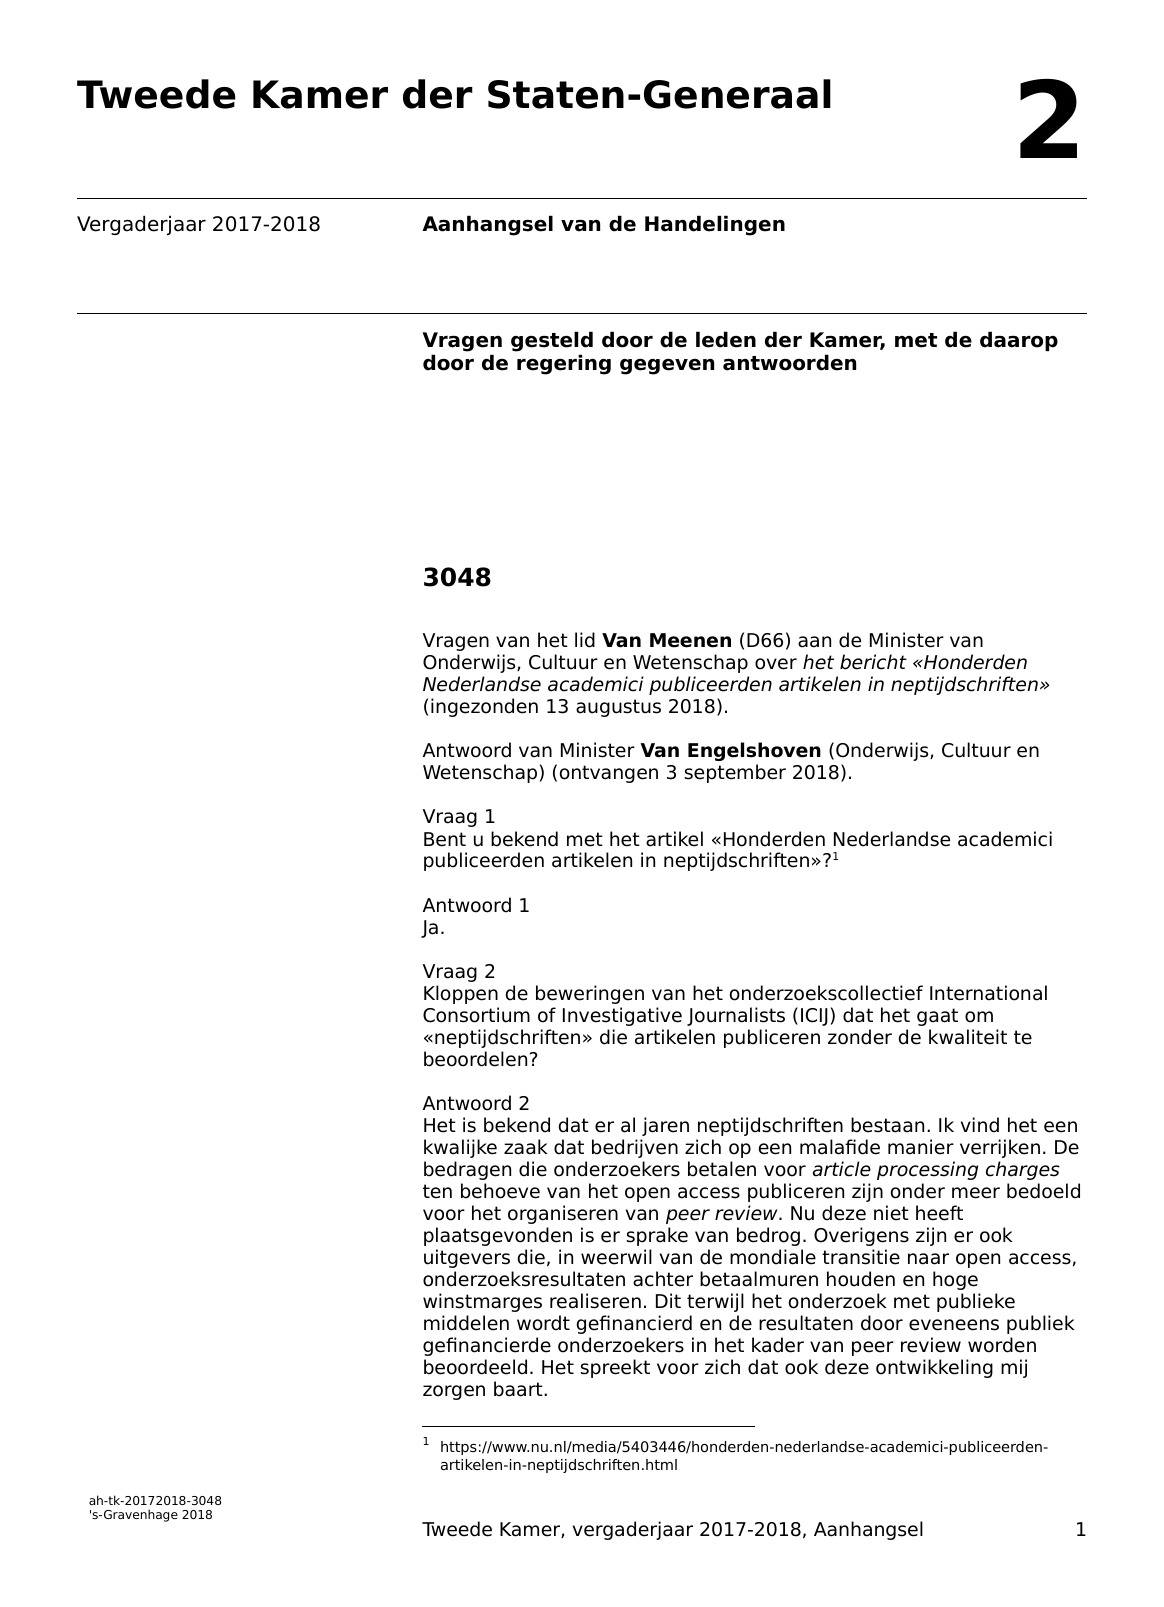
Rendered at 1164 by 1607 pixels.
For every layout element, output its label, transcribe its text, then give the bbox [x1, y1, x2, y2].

text Bent u bekend met het artikel «Honderden Nederlandse academici publiceerden artikelen in neptijdschriften»? [422, 828, 1087, 872]
table_cell Vragen gesteld door de leden der Kamer, met de daarop door de regering gegeven antwoorden [422, 314, 1087, 375]
text Vraag 1 [422, 806, 1087, 828]
table_cell Vergaderjaar 2017-2018 [77, 199, 422, 313]
text https://www.nu.nl/media/5403446/honderden-nederlandse-academici-publiceerden-artikelen-in-neptijdschriften.html [422, 1435, 1087, 1474]
text ah-tk-20172018-3048 [88, 1494, 323, 1508]
text Het is bekend dat er al jaren neptijdschriften bestaan. Ik vind het een kwalijke zaak dat bedrijven zich op een malafide manier verrijken. De bedragen die onderzoekers betalen voor article processing charges ten behoeve van het open access publiceren zijn onder meer bedoeld voor het organiseren van peer review. Nu deze niet heeft plaatsgevonden is er sprake van bedrog. Overigens zijn er ook uitgevers die, in weerwil van de mondiale transitie naar open access, onderzoeksresultaten achter betaalmuren houden en hoge winstmarges realiseren. Dit terwijl het onderzoek met publieke middelen wordt gefinancierd en de resultaten door eveneens publiek gefinancierde onderzoekers in het kader van peer review worden beoordeeld. Het spreekt voor zich dat ook deze ontwikkeling mij zorgen baart. [422, 1115, 1087, 1401]
table_header Tweede Kamer der Staten-Generaal [77, 59, 886, 198]
table_cell Aanhangsel van de Handelingen [422, 199, 1087, 313]
text 's-Gravenhage 2018 [88, 1508, 323, 1522]
text Antwoord van Minister Van Engelshoven (Onderwijs, Cultuur en Wetenschap) (ontvangen 3 september 2018). [422, 740, 1087, 784]
text Vraag 2 [422, 961, 1087, 983]
text Antwoord 2 [422, 1093, 1087, 1115]
text Antwoord 1 [422, 894, 1087, 917]
table_cell [77, 314, 422, 375]
text Kloppen de beweringen van het onderzoekscollectief International Consortium of Investigative Journalists (ICIJ) dat het gaat om «neptijdschriften» die artikelen publiceren zonder de kwaliteit te beoordelen? [422, 983, 1087, 1071]
text Ja. [422, 917, 1087, 938]
table_header 2 [886, 59, 1087, 198]
text 3048 [422, 563, 1087, 592]
text Vragen van het lid Van Meenen (D66) aan de Minister van Onderwijs, Cultuur en Wetenschap over het bericht «Honderden Nederlandse academici publiceerden artikelen in neptijdschriften» (ingezonden 13 augustus 2018). [422, 630, 1087, 718]
